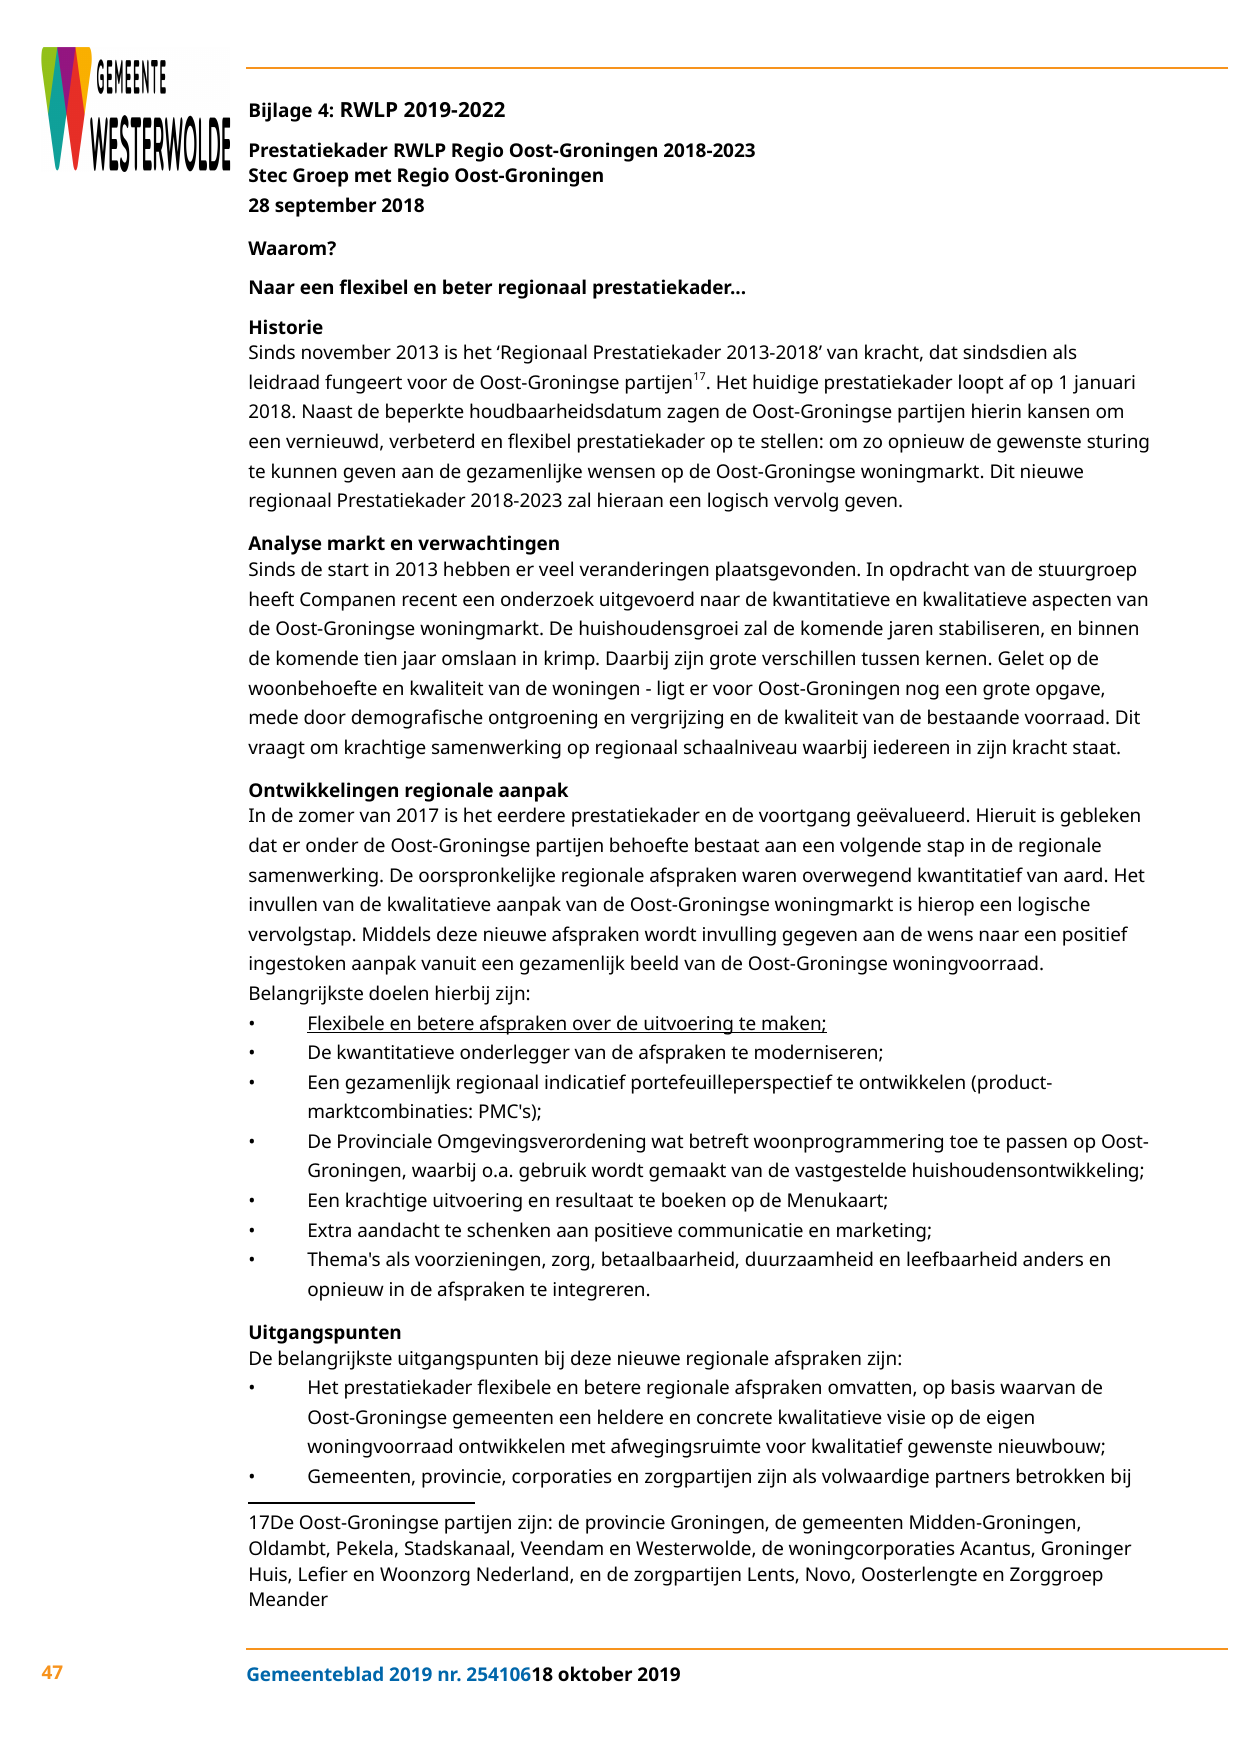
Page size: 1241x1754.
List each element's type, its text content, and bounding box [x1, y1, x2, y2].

list Extra aandacht te schenken aan positieve communicatie en marketing; [248, 1217, 1152, 1243]
text Sinds november 2013 is het ‘Regionaal Prestatiekader 2013-2018’ van kracht, dat sindsdien als leidraad fungeert voor de Oost-Groningse partijen. Het huidige prestatiekader loopt af op 1 januari 2018. Naast de beperkte houdbaarheidsdatum zagen de Oost-Groningse partijen hierin kansen om een vernieuwd, verbeterd en flexibel prestatiekader op te stellen: om zo opnieuw de gewenste sturing te kunnen geven aan de gezamenlijke wensen op de Oost-Groningse woningmarkt. Dit nieuwe regionaal Prestatiekader 2018-2023 zal hieraan een logisch vervolg geven. [248, 339, 1152, 513]
text Naar een flexibel en beter regionaal prestatiekader... [248, 274, 1152, 300]
list Flexibele en betere afspraken over de uitvoering te maken; [248, 1010, 1152, 1036]
text Analyse markt en verwachtingen [248, 531, 1152, 556]
text 28 september 2018 [248, 192, 1152, 218]
text Bijlage 4: RWLP 2019-2022 [248, 95, 1152, 123]
text Historie [248, 314, 1152, 339]
text Waarom? [248, 235, 1152, 261]
text Stec Groep met Regio Oost-Groningen [248, 163, 1152, 188]
list Een gezamenlijk regionaal indicatief portefeuilleperspectief te ontwikkelen (product-marktcombinaties: PMC's); [248, 1069, 1152, 1124]
list Het prestatiekader flexibele en betere regionale afspraken omvatten, op basis waarvan de Oost-Groningse gemeenten een heldere en concrete kwalitatieve visie op de eigen woningvoorraad ontwikkelen met afwegingsruimte voor kwalitatief gewenste nieuwbouw; [248, 1374, 1152, 1459]
list De Provinciale Omgevingsverordening wat betreft woonprogrammering toe te passen op Oost-Groningen, waarbij o.a. gebruik wordt gemaakt van de vastgestelde huishoudensontwikkeling; [248, 1128, 1152, 1183]
picture [41, 47, 231, 172]
text In de zomer van 2017 is het eerdere prestatiekader en de voortgang geëvalueerd. Hieruit is gebleken dat er onder de Oost-Groningse partijen behoefte bestaat aan een volgende stap in de regionale samenwerking. De oorspronkelijke regionale afspraken waren overwegend kwantitatief van aard. Het invullen van de kwalitatieve aanpak van de Oost-Groningse woningmarkt is hierop een logische vervolgstap. Middels deze nieuwe afspraken wordt invulling gegeven aan de wens naar een positief ingestoken aanpak vanuit een gezamenlijk beeld van de Oost-Groningse woningvoorraad. Belangrijkste doelen hierbij zijn: [248, 803, 1152, 1006]
list Thema's als voorzieningen, zorg, betaalbaarheid, duurzaamheid en leefbaarheid anders en opnieuw in de afspraken te integreren. [248, 1246, 1152, 1302]
text De belangrijkste uitgangspunten bij deze nieuwe regionale afspraken zijn: [248, 1345, 1152, 1371]
text De Oost-Groningse partijen zijn: de provincie Groningen, de gemeenten Midden-Groningen, Oldambt, Pekela, Stadskanaal, Veendam en Westerwolde, de woningcorporaties Acantus, Groninger Huis, Lefier en Woonzorg Nederland, en de zorgpartijen Lents, Novo, Oosterlengte en Zorggroep Meander [248, 1509, 1152, 1612]
list Gemeenten, provincie, corporaties en zorgpartijen zijn als volwaardige partners betrokken bij [248, 1463, 1152, 1489]
list De kwantitatieve onderlegger van de afspraken te moderniseren; [248, 1039, 1152, 1065]
text Sinds de start in 2013 hebben er veel veranderingen plaatsgevonden. In opdracht van de stuurgroep heeft Companen recent een onderzoek uitgevoerd naar de kwantitatieve en kwalitatieve aspecten van de Oost-Groningse woningmarkt. De huishoudensgroei zal de komende jaren stabiliseren, en binnen de komende tien jaar omslaan in krimp. Daarbij zijn grote verschillen tussen kernen. Gelet op de woonbehoefte en kwaliteit van de woningen - ligt er voor Oost-Groningen nog een grote opgave, mede door demografische ontgroening en vergrijzing en de kwaliteit van de bestaande voorraad. Dit vraagt om krachtige samenwerking op regionaal schaalniveau waarbij iedereen in zijn kracht staat. [248, 556, 1152, 759]
text Ontwikkelingen regionale aanpak [248, 777, 1152, 803]
list Een krachtige uitvoering en resultaat te boeken op de Menukaart; [248, 1187, 1152, 1213]
text Uitgangspunten [248, 1319, 1152, 1345]
text Prestatiekader RWLP Regio Oost-Groningen 2018-2023 [248, 137, 1152, 163]
